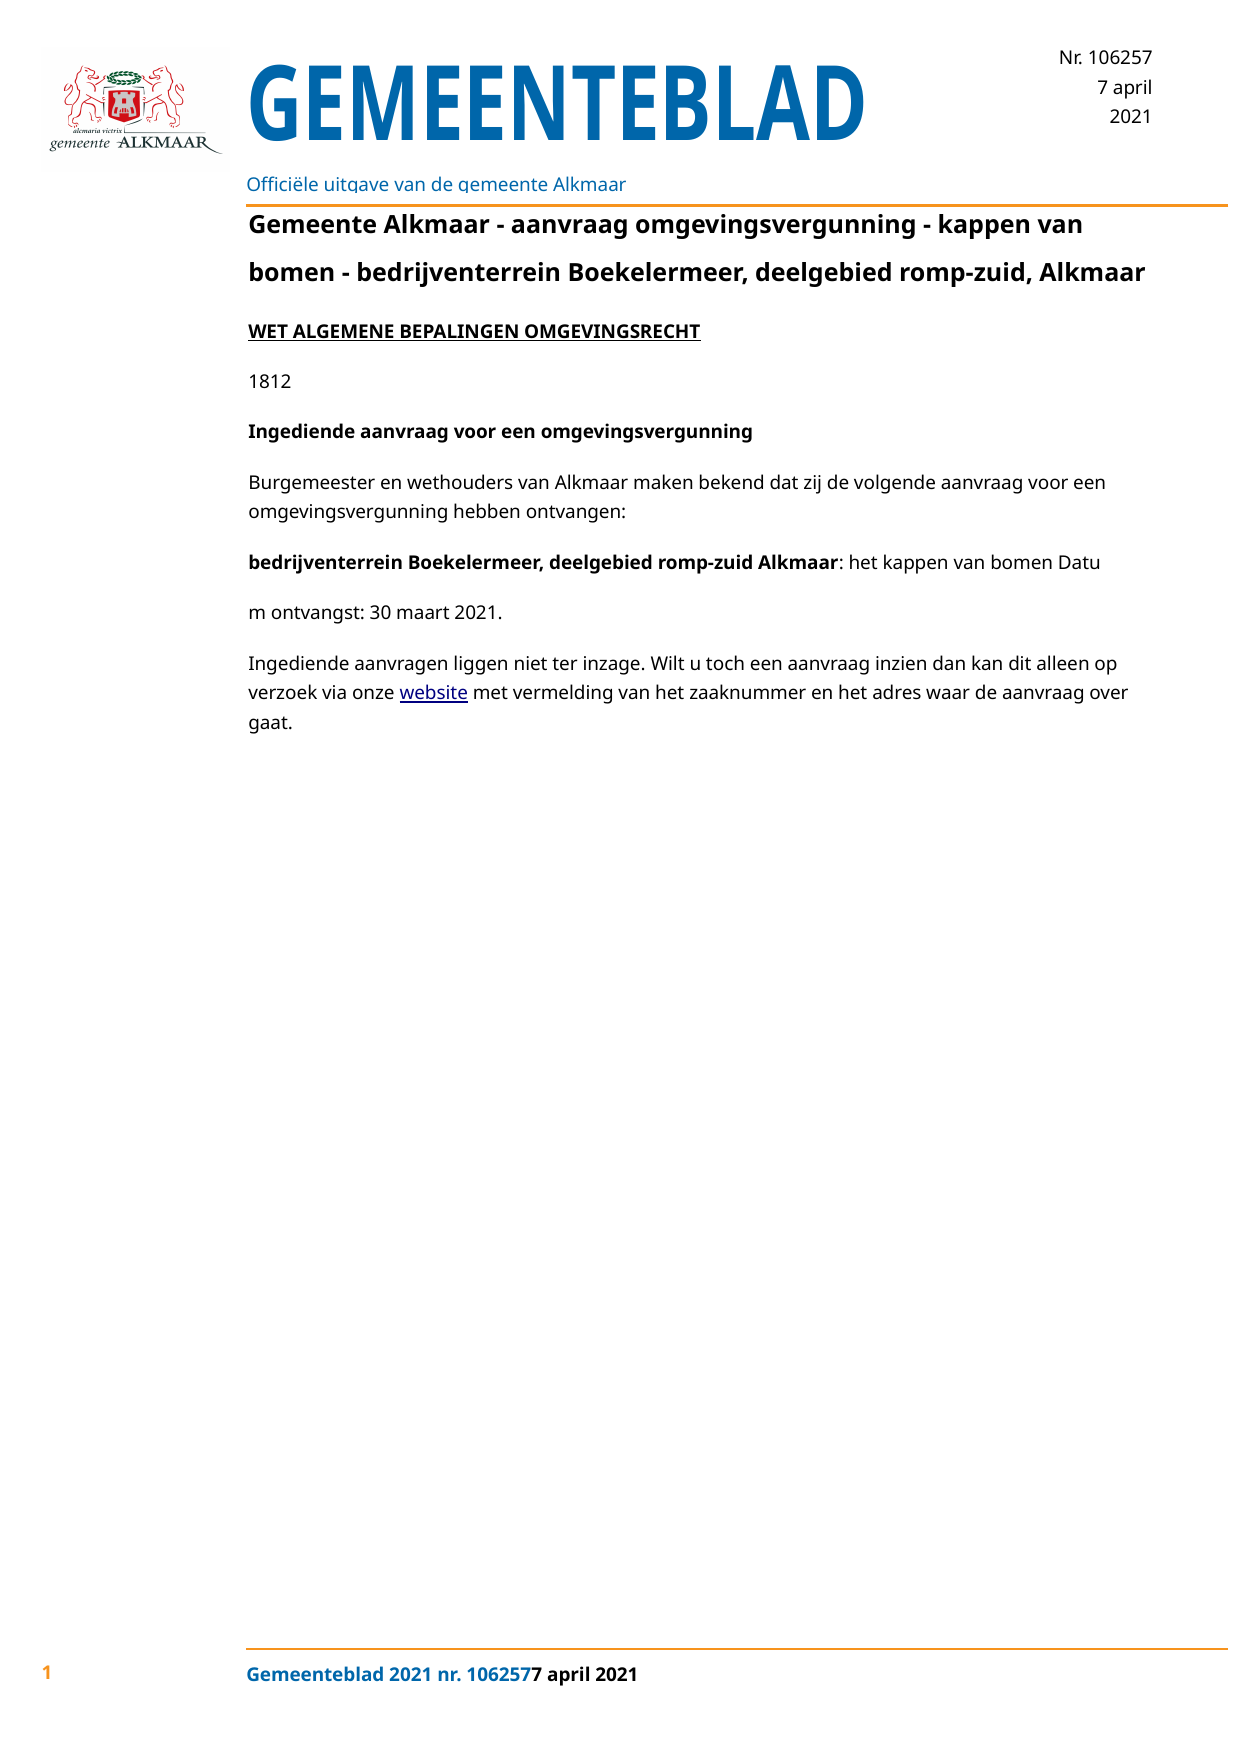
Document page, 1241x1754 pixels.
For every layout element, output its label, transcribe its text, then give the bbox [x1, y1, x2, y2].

text Ingediende aanvraag voor een omgevingsvergunning [248, 419, 1152, 444]
text Gemeente Alkmaar - aanvraag omgevingsvergunning - kappen van bomen - bedrijventerrein Boekelermeer, deelgebied romp-zuid, Alkmaar [248, 207, 1152, 288]
text bedrijventerrein Boekelermeer, deelgebied romp-zuid Alkmaar: het kappen van bomen Datu [248, 549, 1152, 575]
picture [41, 47, 231, 172]
text Burgemeester en wethouders van Alkmaar maken bekend dat zij de volgende aanvraag voor een omgevingsvergunning hebben ontvangen: [248, 469, 1152, 524]
text WET ALGEMENE BEPALINGEN OMGEVINGSRECHT [248, 318, 1152, 344]
text 1812 [248, 368, 1152, 394]
text m ontvangst: 30 maart 2021. [248, 599, 1152, 625]
text Ingediende aanvragen liggen niet ter inzage. Wilt u toch een aanvraag inzien dan kan dit alleen op verzoek via onze website met vermelding van het zaaknummer en het adres waar de aanvraag over gaat. [248, 650, 1152, 735]
